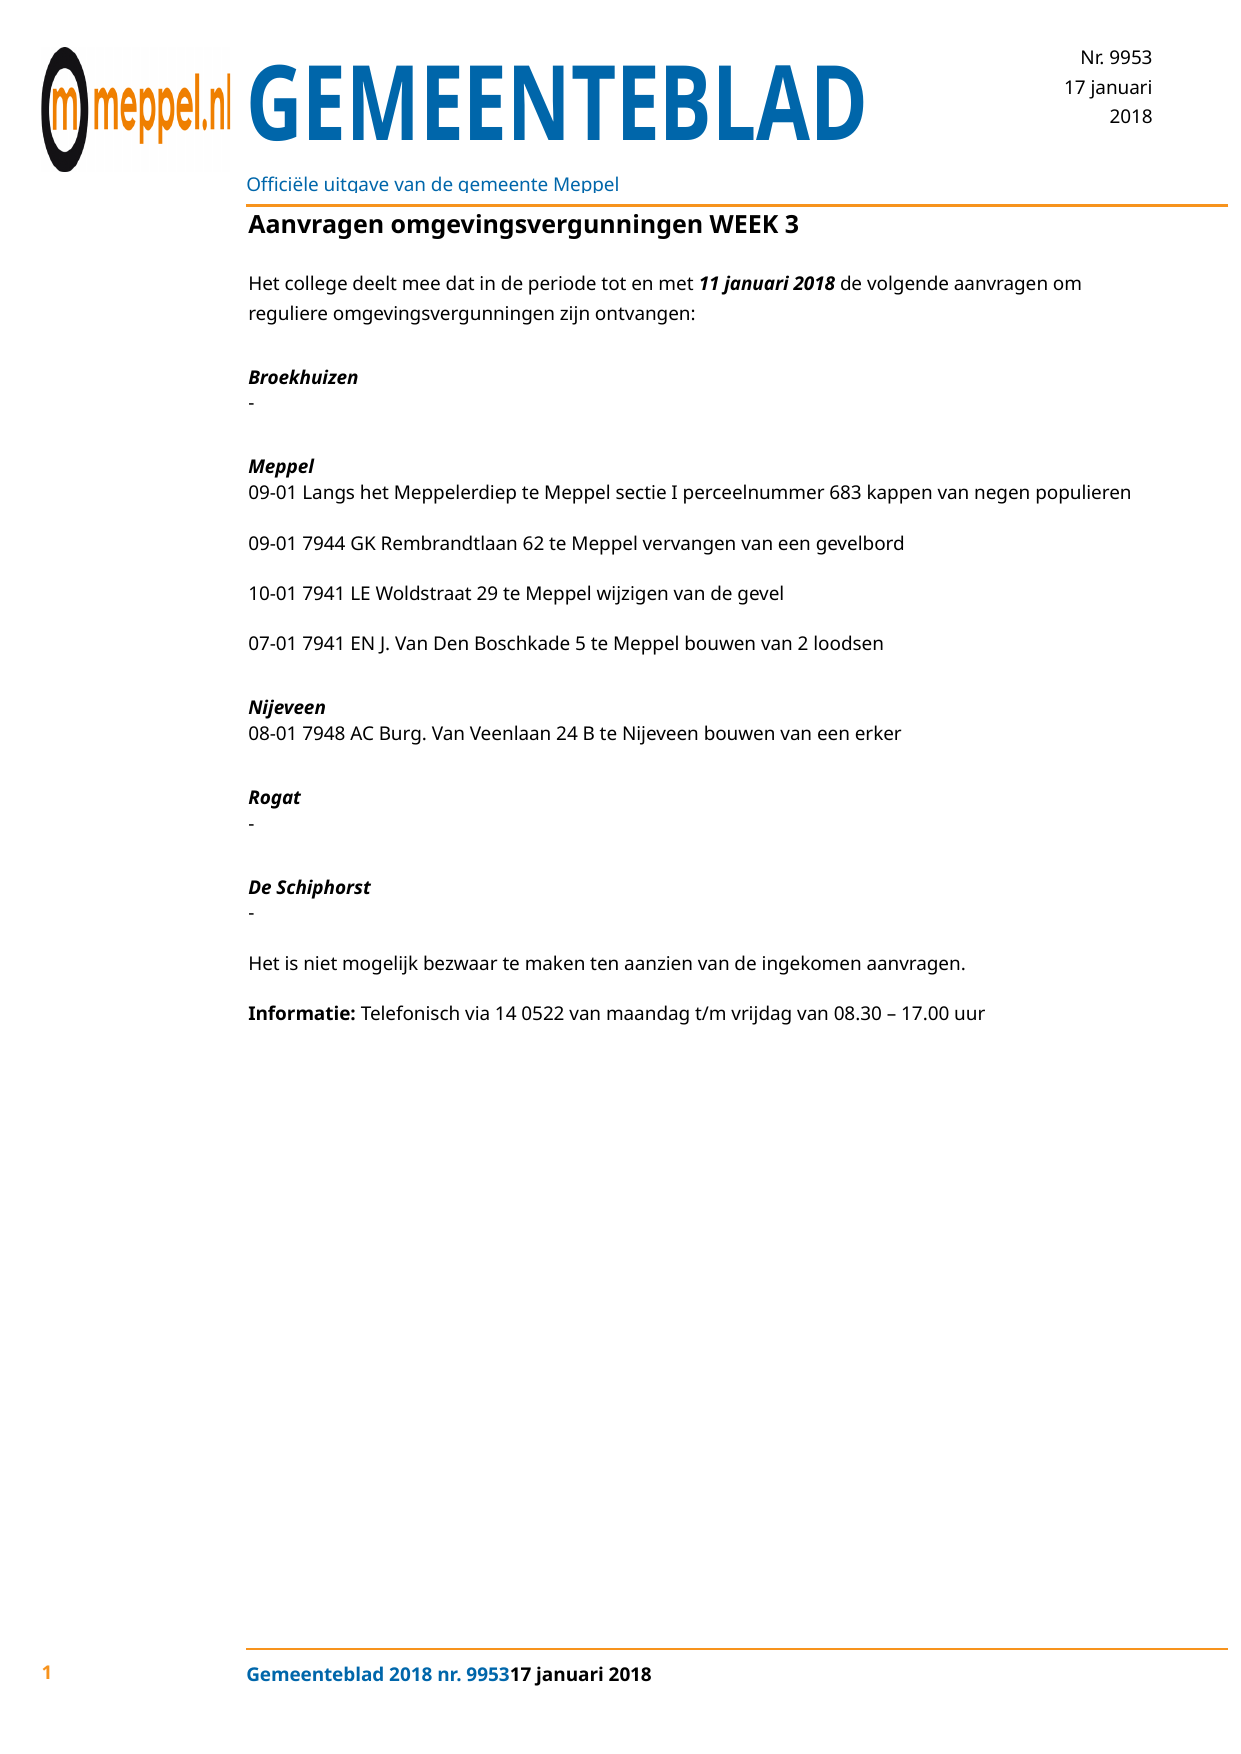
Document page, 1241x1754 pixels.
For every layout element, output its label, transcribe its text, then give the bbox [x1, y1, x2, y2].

text 09-01 Langs het Meppelerdiep te Meppel sectie I perceelnummer 683 kappen van negen populieren [248, 479, 1152, 505]
text Het is niet mogelijk bezwaar te maken ten aanzien van de ingekomen aanvragen. [248, 950, 1152, 976]
text Het college deelt mee dat in de periode tot en met 11 januari 2018 de volgende aanvragen om reguliere omgevingsvergunningen zijn ontvangen: [248, 270, 1152, 326]
text 10-01 7941 LE Woldstraat 29 te Meppel wijzigen van de gevel [248, 580, 1152, 606]
text Aanvragen omgevingsvergunningen WEEK 3 [248, 207, 1152, 241]
text Meppel [248, 453, 1152, 479]
text Nijeveen [248, 694, 1152, 720]
text - [248, 389, 1152, 415]
text 07-01 7941 EN J. Van Den Boschkade 5 te Meppel bouwen van 2 loodsen [248, 631, 1152, 656]
text 09-01 7944 GK Rembrandtlaan 62 te Meppel vervangen van een gevelbord [248, 530, 1152, 555]
text Rogat [248, 784, 1152, 810]
text - [248, 810, 1152, 836]
text Informatie: Telefonisch via 14 0522 van maandag t/m vrijdag van 08.30 – 17.00 uur [248, 1000, 1152, 1026]
text 08-01 7948 AC Burg. Van Veenlaan 24 B te Nijeveen bouwen van een erker [248, 720, 1152, 746]
text Broekhuizen [248, 364, 1152, 389]
text De Schiphorst [248, 874, 1152, 899]
picture [41, 47, 231, 172]
text - [248, 899, 1152, 925]
